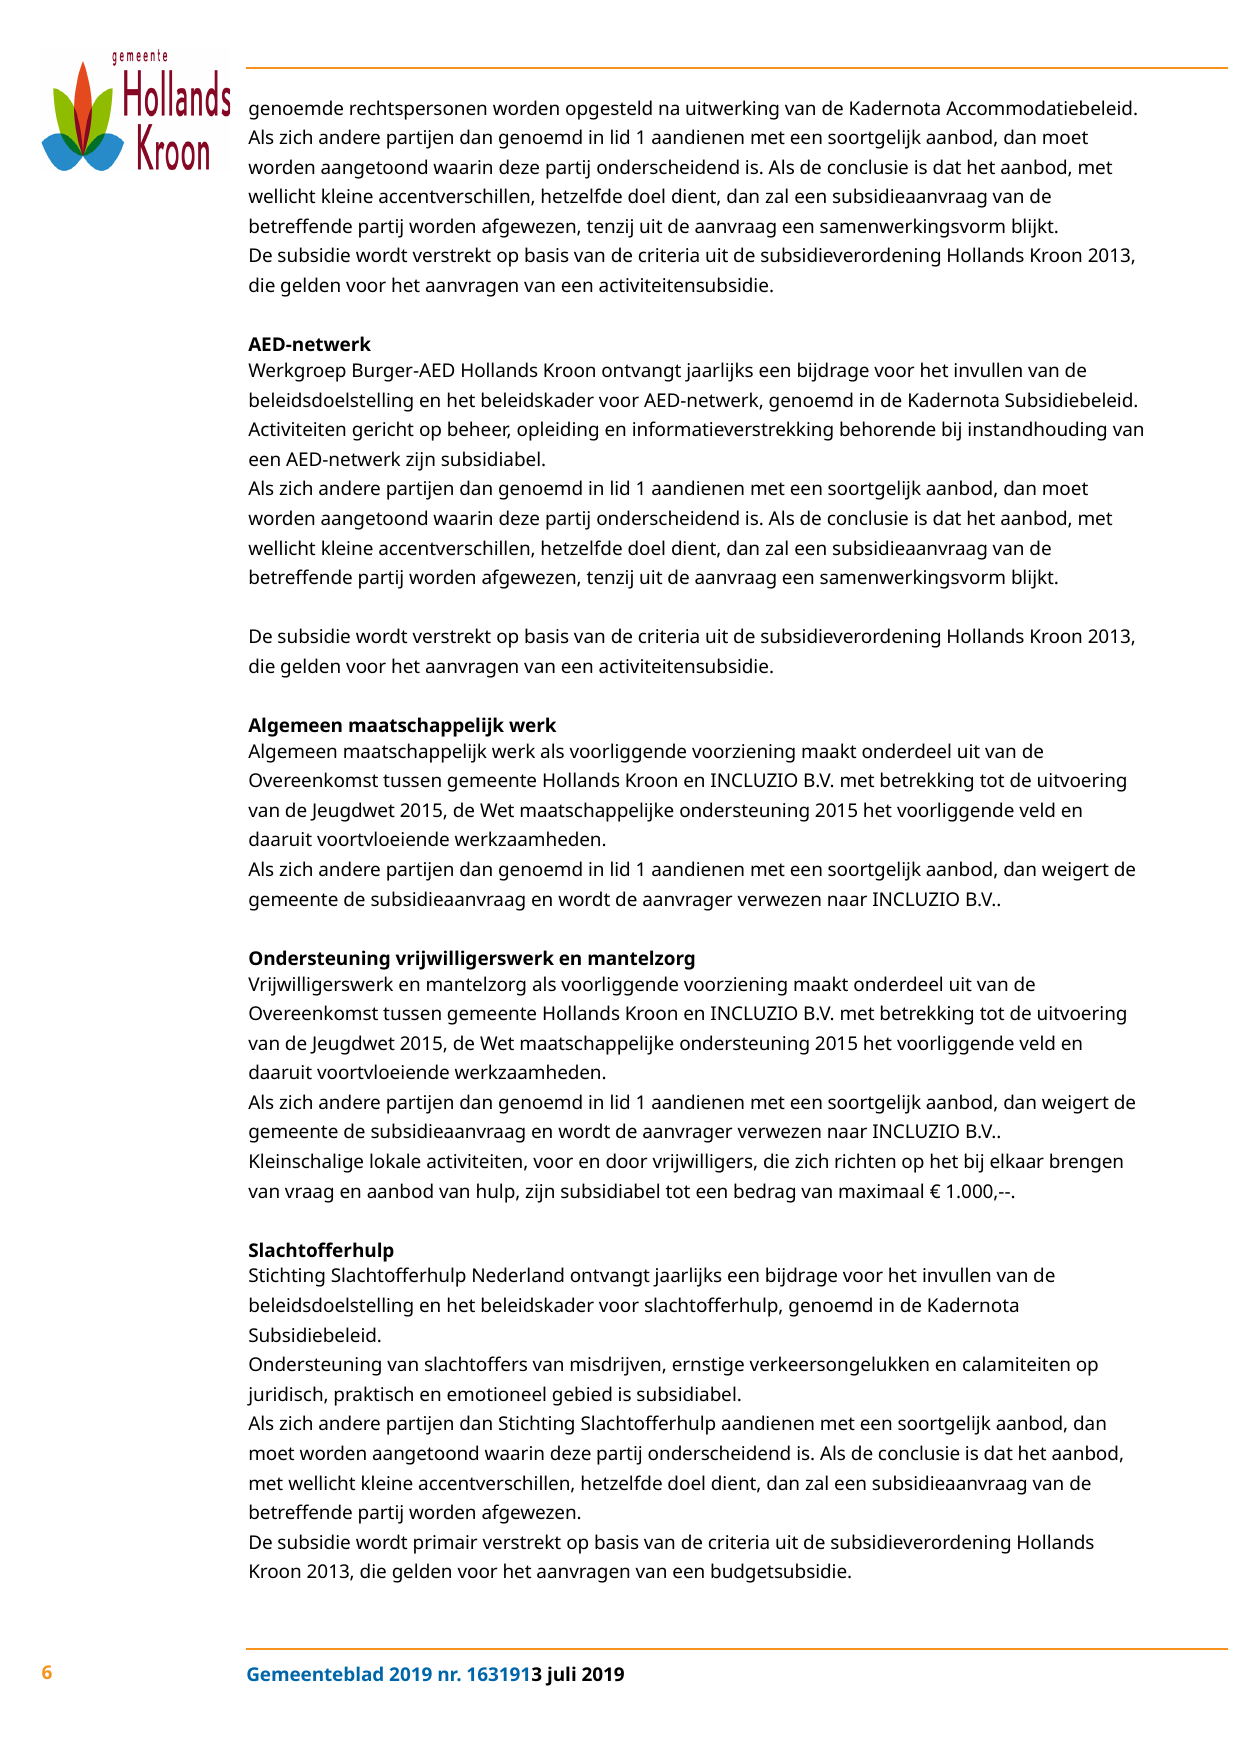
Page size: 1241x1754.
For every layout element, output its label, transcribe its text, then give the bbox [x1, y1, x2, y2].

text Stichting Slachtofferhulp Nederland ontvangt jaarlijks een bijdrage voor het invullen van de beleidsdoelstelling en het beleidskader voor slachtofferhulp, genoemd in de Kadernota Subsidiebeleid. [248, 1263, 1152, 1348]
text Algemeen maatschappelijk werk [248, 712, 1152, 738]
text Als zich andere partijen dan genoemd in lid 1 aandienen met een soortgelijk aanbod, dan moet worden aangetoond waarin deze partij onderscheidend is. Als de conclusie is dat het aanbod, met wellicht kleine accentverschillen, hetzelfde doel dient, dan zal een subsidieaanvraag van de betreffende partij worden afgewezen, tenzij uit de aanvraag een samenwerkingsvorm blijkt. [248, 124, 1152, 239]
text De subsidie wordt verstrekt op basis van de criteria uit de subsidieverordening Hollands Kroon 2013, die gelden voor het aanvragen van een activiteitensubsidie. [248, 623, 1152, 679]
text Activiteiten gericht op beheer, opleiding en informatieverstrekking behorende bij instandhouding van een AED-netwerk zijn subsidiabel. [248, 416, 1152, 472]
text Als zich andere partijen dan Stichting Slachtofferhulp aandienen met een soortgelijk aanbod, dan moet worden aangetoond waarin deze partij onderscheidend is. Als de conclusie is dat het aanbod, met wellicht kleine accentverschillen, hetzelfde doel dient, dan zal een subsidieaanvraag van de betreffende partij worden afgewezen. [248, 1411, 1152, 1525]
text Kleinschalige lokale activiteiten, voor en door vrijwilligers, die zich richten op het bij elkaar brengen van vraag en aanbod van hulp, zijn subsidiabel tot een bedrag van maximaal € 1.000,--. [248, 1148, 1152, 1203]
text genoemde rechtspersonen worden opgesteld na uitwerking van de Kadernota Accommodatiebeleid. [248, 95, 1152, 121]
text Ondersteuning van slachtoffers van misdrijven, ernstige verkeersongelukken en calamiteiten op juridisch, praktisch en emotioneel gebied is subsidiabel. [248, 1351, 1152, 1407]
text Slachtofferhulp [248, 1237, 1152, 1263]
text De subsidie wordt verstrekt op basis van de criteria uit de subsidieverordening Hollands Kroon 2013, die gelden voor het aanvragen van een activiteitensubsidie. [248, 243, 1152, 298]
text Vrijwilligerswerk en mantelzorg als voorliggende voorziening maakt onderdeel uit van de Overeenkomst tussen gemeente Hollands Kroon en INCLUZIO B.V. met betrekking tot de uitvoering van de Jeugdwet 2015, de Wet maatschappelijke ondersteuning 2015 het voorliggende veld en daaruit voortvloeiende werkzaamheden. [248, 971, 1152, 1085]
text Algemeen maatschappelijk werk als voorliggende voorziening maakt onderdeel uit van de Overeenkomst tussen gemeente Hollands Kroon en INCLUZIO B.V. met betrekking tot de uitvoering van de Jeugdwet 2015, de Wet maatschappelijke ondersteuning 2015 het voorliggende veld en daaruit voortvloeiende werkzaamheden. [248, 738, 1152, 852]
text AED-netwerk [248, 331, 1152, 357]
text Als zich andere partijen dan genoemd in lid 1 aandienen met een soortgelijk aanbod, dan weigert de gemeente de subsidieaanvraag en wordt de aanvrager verwezen naar INCLUZIO B.V.. [248, 856, 1152, 912]
picture [41, 47, 231, 172]
text Werkgroep Burger-AED Hollands Kroon ontvangt jaarlijks een bijdrage voor het invullen van de beleidsdoelstelling en het beleidskader voor AED-netwerk, genoemd in de Kadernota Subsidiebeleid. [248, 357, 1152, 412]
text Als zich andere partijen dan genoemd in lid 1 aandienen met een soortgelijk aanbod, dan moet worden aangetoond waarin deze partij onderscheidend is. Als de conclusie is dat het aanbod, met wellicht kleine accentverschillen, hetzelfde doel dient, dan zal een subsidieaanvraag van de betreffende partij worden afgewezen, tenzij uit de aanvraag een samenwerkingsvorm blijkt. [248, 476, 1152, 590]
text Als zich andere partijen dan genoemd in lid 1 aandienen met een soortgelijk aanbod, dan weigert de gemeente de subsidieaanvraag en wordt de aanvrager verwezen naar INCLUZIO B.V.. [248, 1089, 1152, 1144]
text De subsidie wordt primair verstrekt op basis van de criteria uit de subsidieverordening Hollands Kroon 2013, die gelden voor het aanvragen van een budgetsubsidie. [248, 1529, 1152, 1584]
text Ondersteuning vrijwilligerswerk en mantelzorg [248, 945, 1152, 971]
